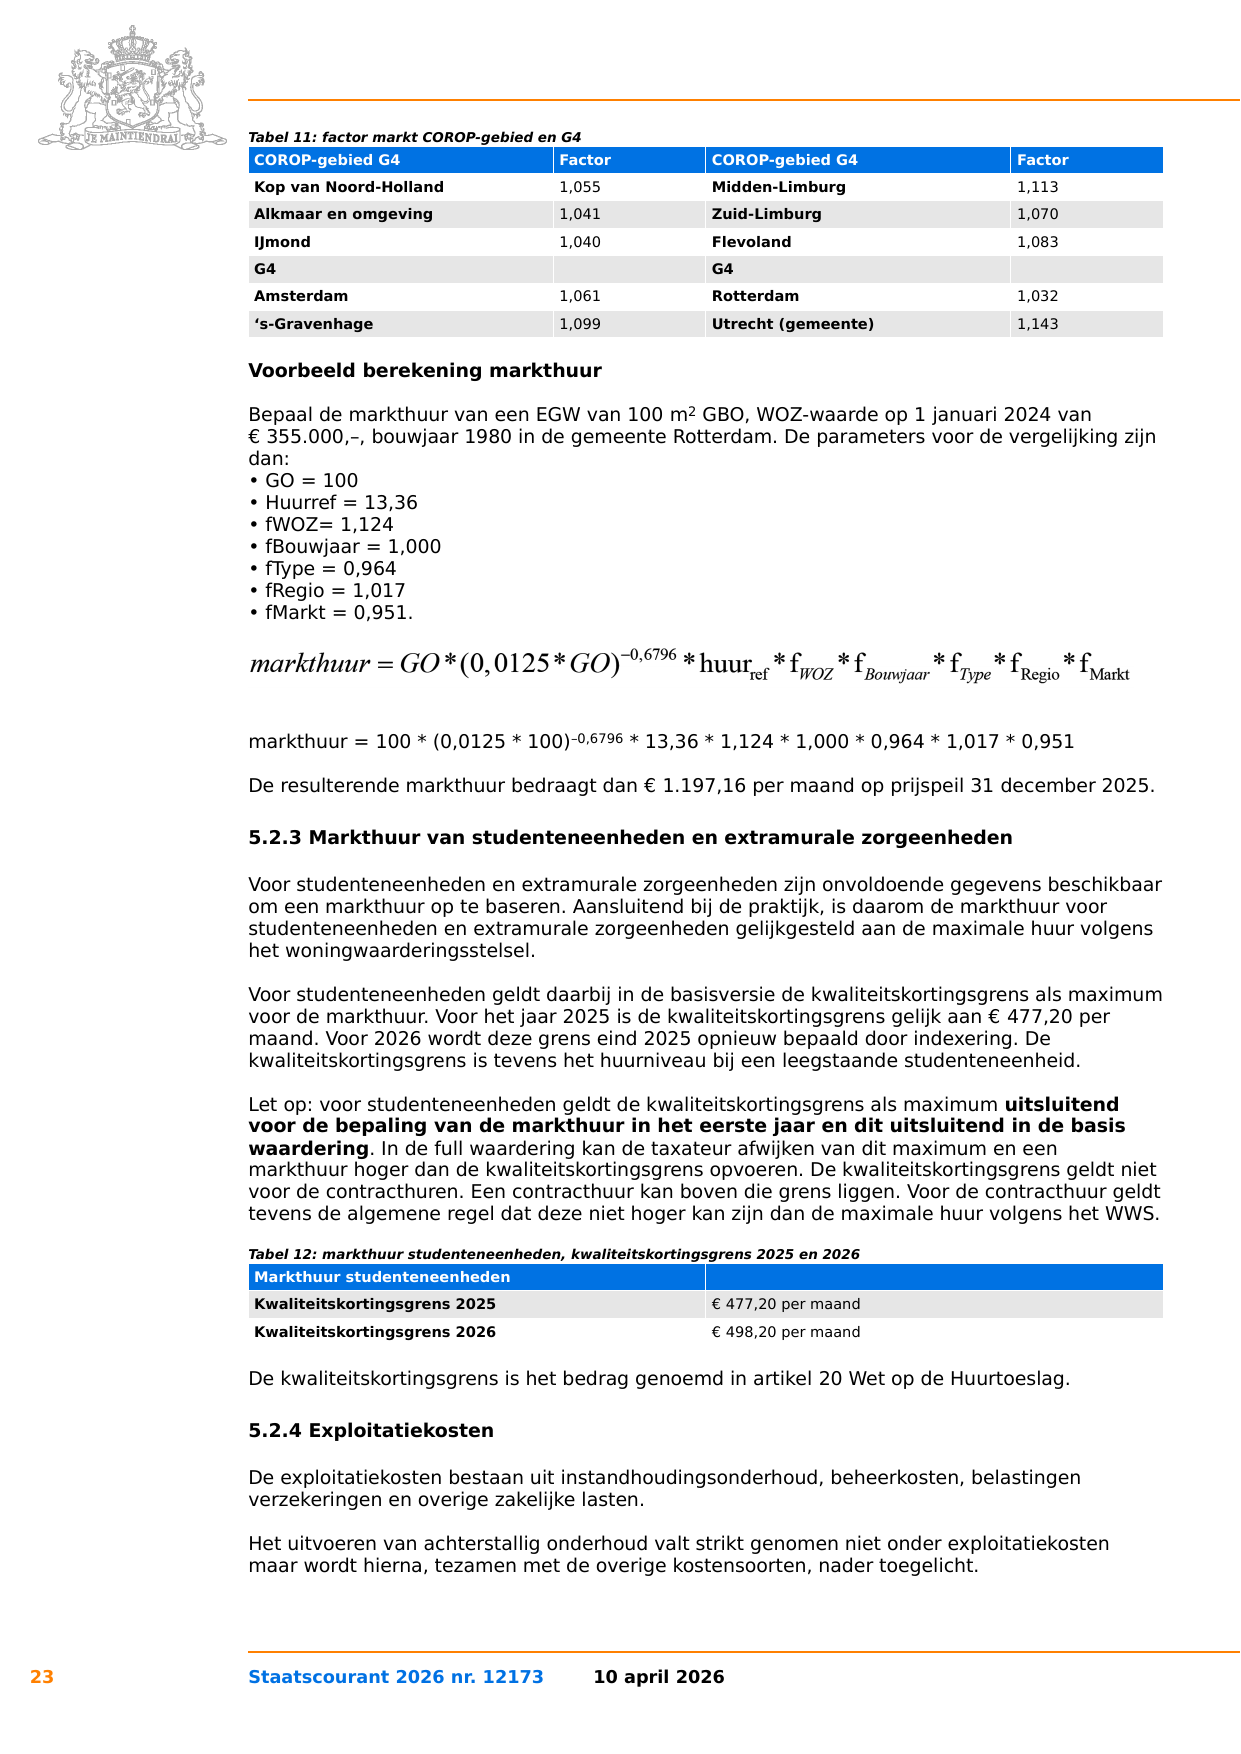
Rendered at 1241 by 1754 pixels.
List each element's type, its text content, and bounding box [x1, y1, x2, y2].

table_cell 1,143 [1011, 311, 1163, 337]
table_cell 1,061 [554, 284, 705, 310]
table_cell Midden-Limburg [706, 174, 1010, 200]
table_cell 1,041 [554, 201, 705, 228]
table_cell Rotterdam [706, 284, 1010, 310]
picture [38, 25, 227, 150]
table_cell € 498,20 per maand [706, 1319, 1163, 1345]
table_cell COROP-gebied G4 [249, 147, 553, 173]
table_header Tabel 11: factor markt COROP-gebied en G4 [248, 130, 1163, 146]
table_cell IJmond [249, 229, 553, 255]
table_cell 1,113 [1011, 174, 1163, 200]
table_cell Kwaliteitskortingsgrens 2025 [249, 1291, 705, 1318]
table_cell G4 [249, 256, 553, 283]
table_cell Flevoland [706, 229, 1010, 255]
table_cell [1011, 256, 1163, 283]
text • GO = 100 [248, 470, 1163, 492]
table_cell Markthuur studenteneenheden [249, 1264, 705, 1290]
text Voor studenteneenheden geldt daarbij in de basisversie de kwaliteitskortingsgrens als maximum voor de markthuur. Voor het jaar 2025 is de kwaliteitskortingsgrens gelijk aan € 477,20 per maand. Voor 2026 wordt deze grens eind 2025 opnieuw bepaald door indexering. De kwaliteitskortingsgrens is tevens het huurniveau bij een leegstaande studenteneenheid. [248, 984, 1163, 1072]
text De resulterende markthuur bedraagt dan € 1.197,16 per maand op prijspeil 31 december 2025. [248, 775, 1163, 797]
table_cell Alkmaar en omgeving [249, 201, 553, 228]
table_cell [706, 1264, 1163, 1290]
table_cell 1,032 [1011, 284, 1163, 310]
text De kwaliteitskortingsgrens is het bedrag genoemd in artikel 20 Wet op de Huurtoeslag. [248, 1368, 1163, 1390]
subtitle 5.2.3 Markthuur van studenteneenheden en extramurale zorgeenheden [248, 827, 1163, 849]
table_header Tabel 12: markthuur studenteneenheden, kwaliteitskortingsgrens 2025 en 2026 [248, 1247, 1163, 1263]
text De exploitatiekosten bestaan uit instandhoudingsonderhoud, beheerkosten, belastingen verzekeringen en overige zakelijke lasten. [248, 1467, 1163, 1511]
text • Huurref = 13,36 [248, 492, 1163, 514]
table_cell Zuid-Limburg [706, 201, 1010, 228]
text Bepaal de markthuur van een EGW van 100 m2 GBO, WOZ-waarde op 1 januari 2024 van € 355.000,–, bouwjaar 1980 in de gemeente Rotterdam. De parameters voor de vergelijking zijn dan: [248, 404, 1163, 470]
table_cell Utrecht (gemeente) [706, 311, 1010, 337]
text Voorbeeld berekening markthuur [248, 360, 1163, 382]
table_cell 1,099 [554, 311, 705, 337]
subtitle 5.2.4 Exploitatiekosten [248, 1420, 1163, 1442]
text • fWOZ= 1,124 [248, 514, 1163, 536]
table_cell Amsterdam [249, 284, 553, 310]
table_cell ‘s-Gravenhage [249, 311, 553, 337]
text markthuur = 100 * (0,0125 * 100)–0,6796 * 13,36 * 1,124 * 1,000 * 0,964 * 1,017 * 0,951 [248, 731, 1163, 753]
table_cell Factor [1011, 147, 1163, 173]
text • fBouwjaar = 1,000 [248, 536, 1163, 558]
picture [248, 645, 1134, 688]
text Let op: voor studenteneenheden geldt de kwaliteitskortingsgrens als maximum uitsluitend voor de bepaling van de markthuur in het eerste jaar en dit uitsluitend in de basis waardering. In de full waardering kan de taxateur afwijken van dit maximum en een markthuur hoger dan de kwaliteitskortingsgrens opvoeren. De kwaliteitskortingsgrens geldt niet voor de contracthuren. Een contracthuur kan boven die grens liggen. Voor de contracthuur geldt tevens de algemene regel dat deze niet hoger kan zijn dan de maximale huur volgens het WWS. [248, 1093, 1163, 1225]
text Het uitvoeren van achterstallig onderhoud valt strikt genomen niet onder exploitatiekosten maar wordt hierna, tezamen met de overige kostensoorten, nader toegelicht. [248, 1533, 1163, 1577]
table_cell Kop van Noord-Holland [249, 174, 553, 200]
table_cell 1,055 [554, 174, 705, 200]
table_cell 1,070 [1011, 201, 1163, 228]
table_cell Kwaliteitskortingsgrens 2026 [249, 1319, 705, 1345]
text • fType = 0,964 [248, 558, 1163, 580]
table_cell Factor [554, 147, 705, 173]
table_cell COROP-gebied G4 [706, 147, 1010, 173]
table_cell [554, 256, 705, 283]
text Voor studenteneenheden en extramurale zorgeenheden zijn onvoldoende gegevens beschikbaar om een markthuur op te baseren. Aansluitend bij de praktijk, is daarom de markthuur voor studenteneenheden en extramurale zorgeenheden gelijkgesteld aan de maximale huur volgens het woningwaarderingsstelsel. [248, 874, 1163, 962]
text • fRegio = 1,017 [248, 580, 1163, 602]
table_cell € 477,20 per maand [706, 1291, 1163, 1318]
table_cell 1,040 [554, 229, 705, 255]
table_cell 1,083 [1011, 229, 1163, 255]
table_cell G4 [706, 256, 1010, 283]
text • fMarkt = 0,951. [248, 602, 1163, 624]
